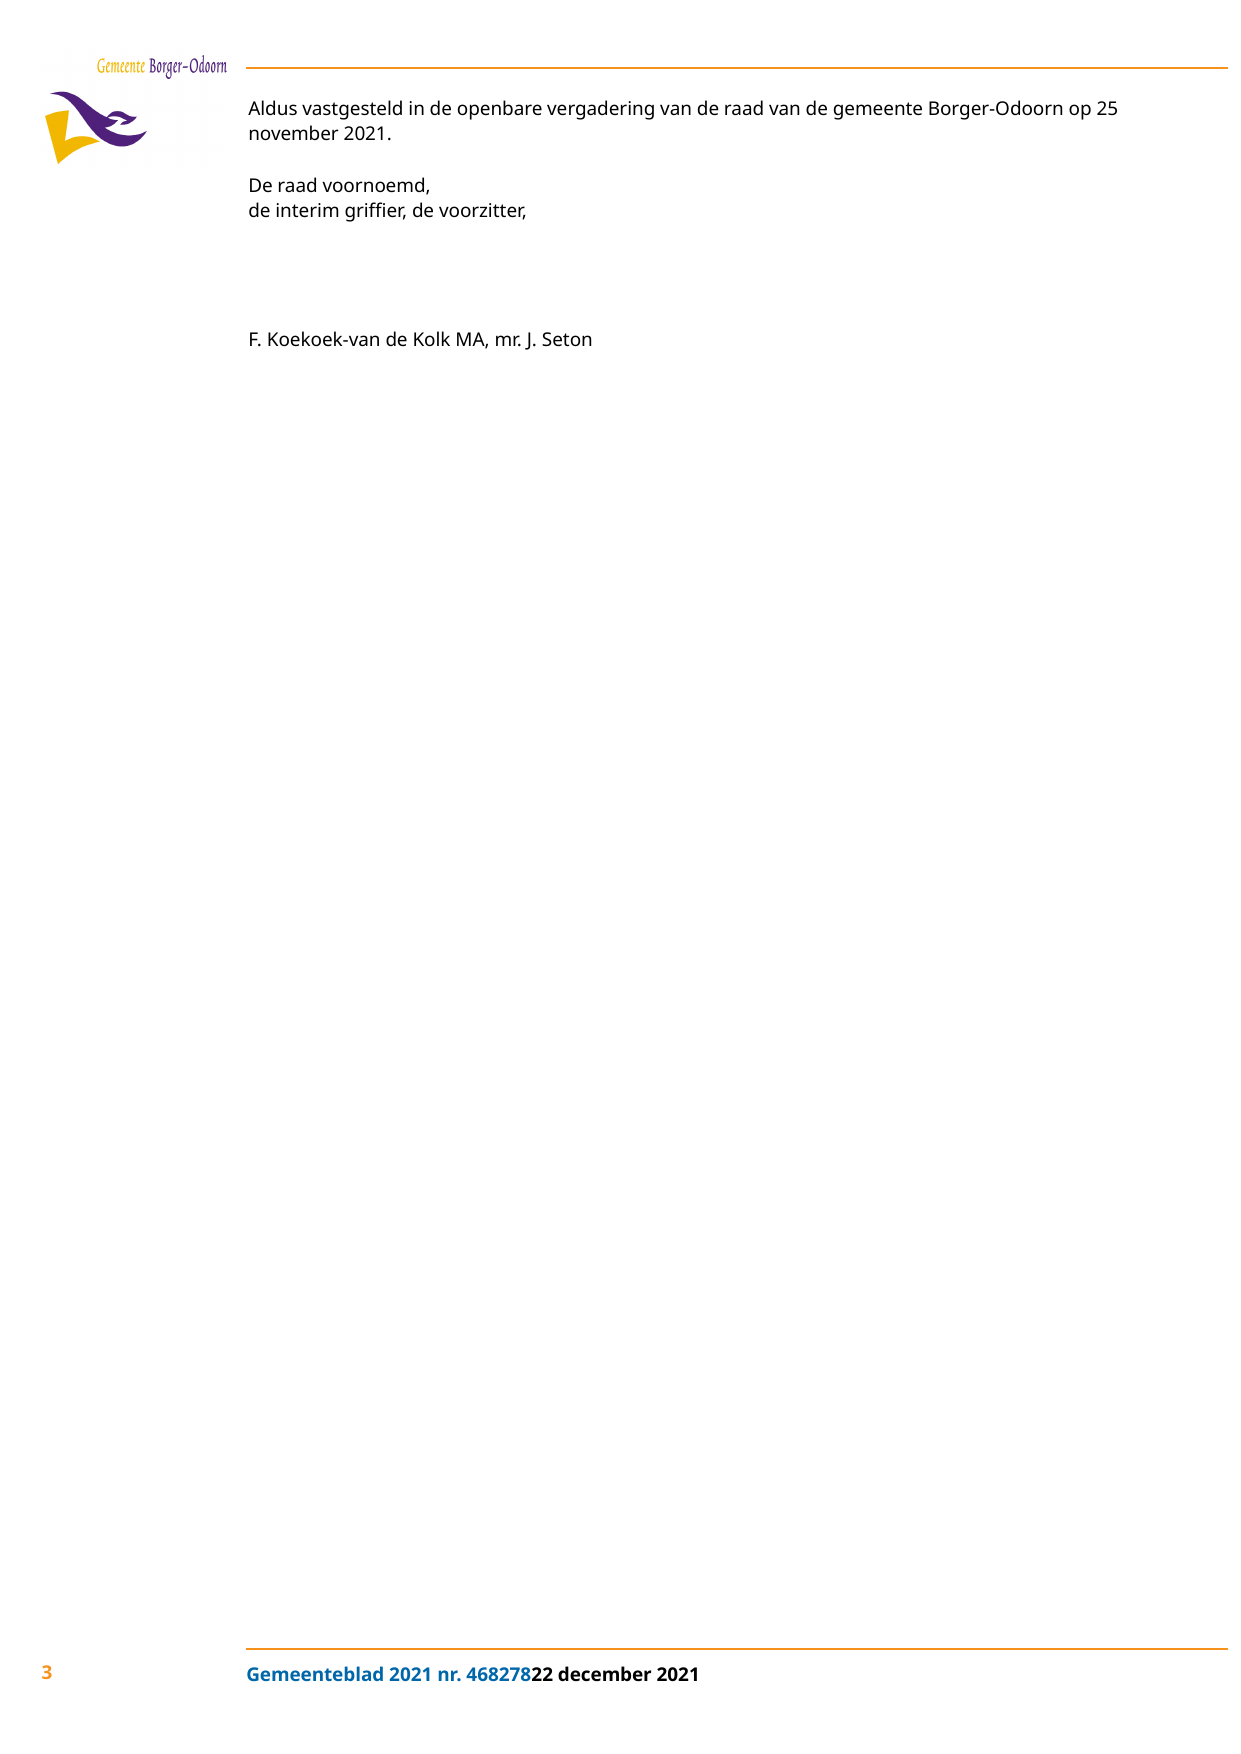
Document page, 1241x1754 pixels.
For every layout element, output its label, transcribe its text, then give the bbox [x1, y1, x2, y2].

text F. Koekoek-van de Kolk MA, mr. J. Seton [248, 326, 1152, 352]
text Aldus vastgesteld in de openbare vergadering van de raad van de gemeente Borger-Odoorn op 25 november 2021. [248, 95, 1152, 146]
picture [41, 47, 231, 172]
text de interim griffier, de voorzitter, [248, 198, 1152, 223]
text De raad voornoemd, [248, 172, 1152, 198]
